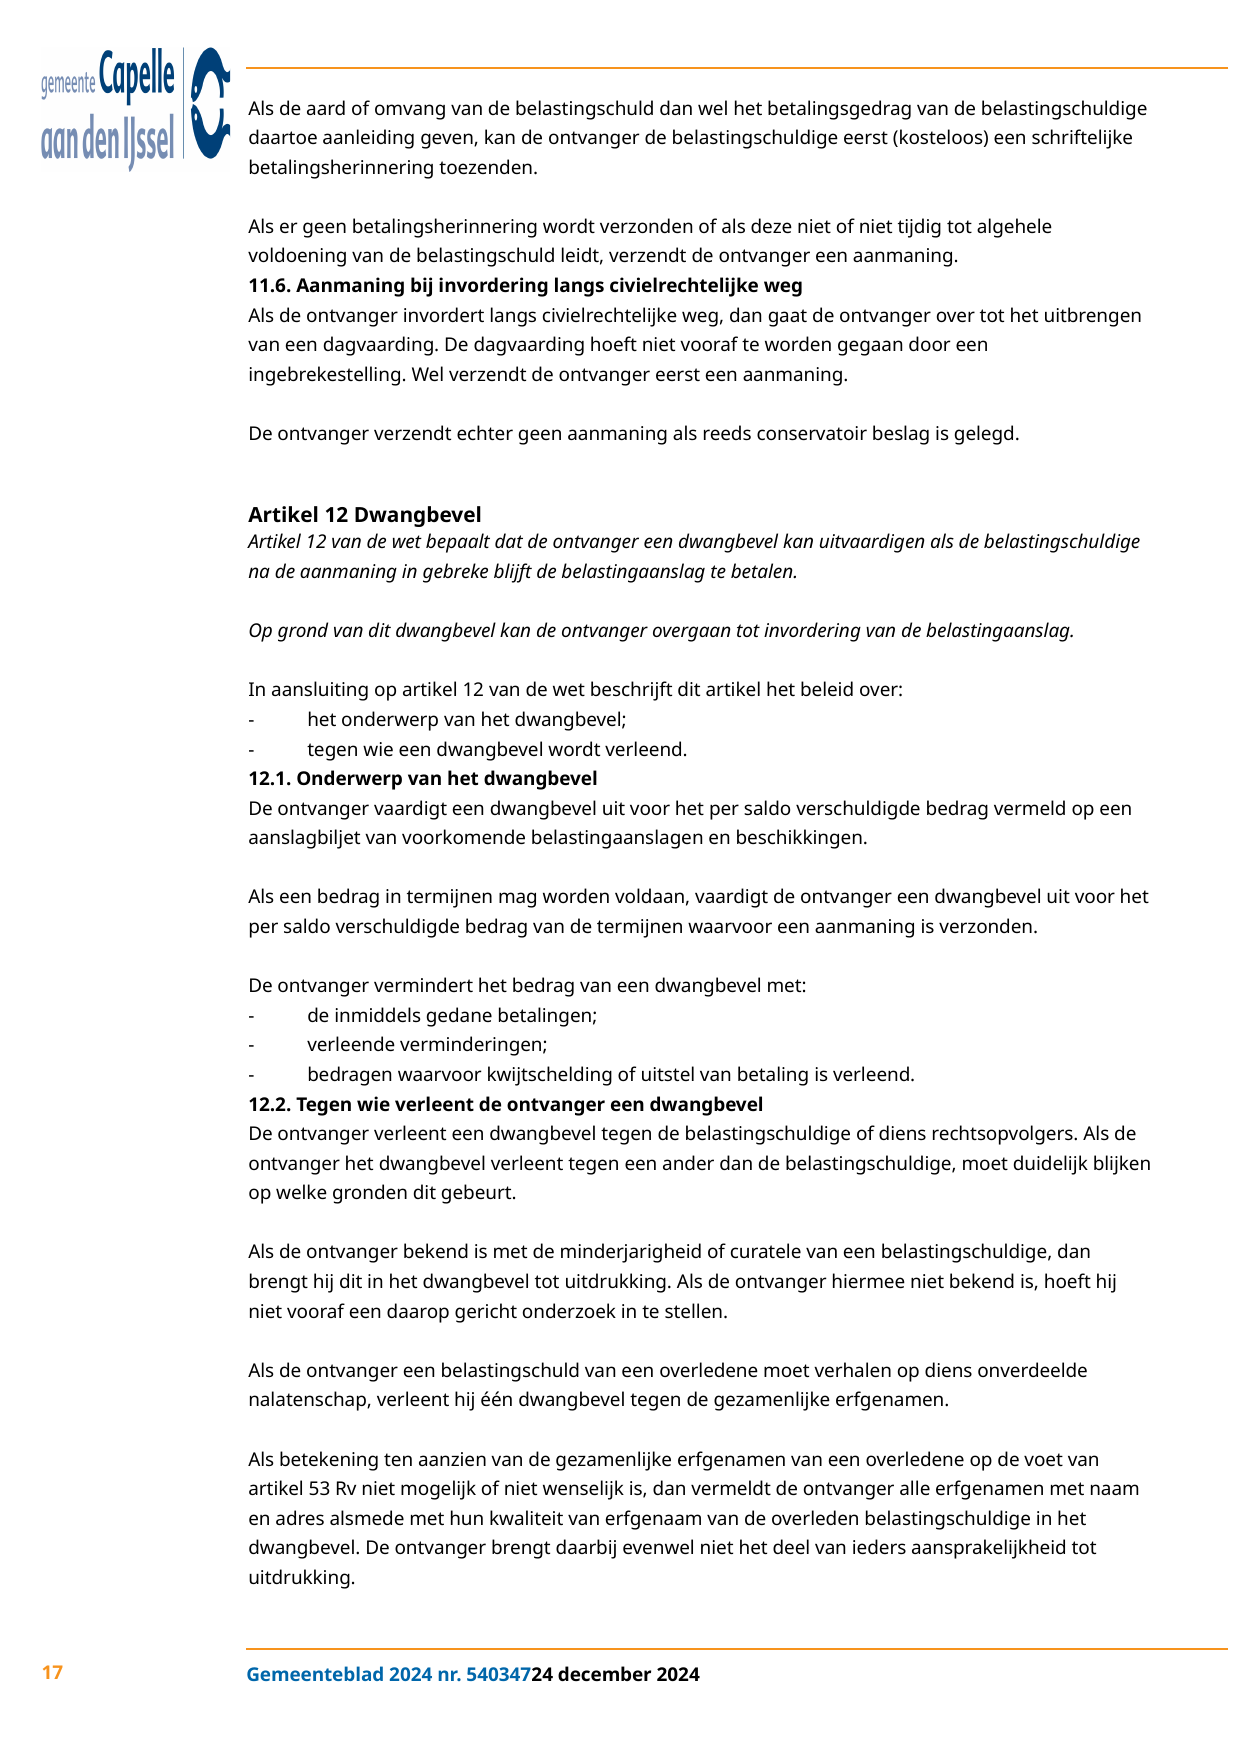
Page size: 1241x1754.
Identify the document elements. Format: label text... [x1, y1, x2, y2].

text Als de ontvanger een belastingschuld van een overledene moet verhalen op diens onverdeelde nalatenschap, verleent hij één dwangbevel tegen de gezamenlijke erfgenamen. [248, 1357, 1152, 1412]
text Als betekening ten aanzien van de gezamenlijke erfgenamen van een overledene op de voet van artikel 53 Rv niet mogelijk of niet wenselijk is, dan vermeldt de ontvanger alle erfgenamen met naam en adres alsmede met hun kwaliteit van erfgenaam van de overleden belastingschuldige in het dwangbevel. De ontvanger brengt daarbij evenwel niet het deel van ieders aansprakelijkheid tot uitdrukking. [248, 1446, 1152, 1590]
text Als een bedrag in termijnen mag worden voldaan, vaardigt de ontvanger een dwangbevel uit voor het per saldo verschuldigde bedrag van de termijnen waarvoor een aanmaning is verzonden. [248, 884, 1152, 939]
text De ontvanger vaardigt een dwangbevel uit voor het per saldo verschuldigde bedrag vermeld op een aanslagbiljet van voorkomende belastingaanslagen en beschikkingen. [248, 795, 1152, 850]
text Als de ontvanger invordert langs civielrechtelijke weg, dan gaat de ontvanger over tot het uitbrengen van een dagvaarding. De dagvaarding hoeft niet vooraf te worden gegaan door een ingebrekestelling. Wel verzendt de ontvanger eerst een aanmaning. [248, 302, 1152, 387]
text 11.6. Aanmaning bij invordering langs civielrechtelijke weg [248, 272, 1152, 298]
text In aansluiting op artikel 12 van de wet beschrijft dit artikel het beleid over: [248, 677, 1152, 702]
list bedragen waarvoor kwijtschelding of uitstel van betaling is verleend. [248, 1061, 1152, 1087]
text 12.1. Onderwerp van het dwangbevel [248, 765, 1152, 791]
text Als de aard of omvang van de belastingschuld dan wel het betalingsgedrag van de belastingschuldige daartoe aanleiding geven, kan de ontvanger de belastingschuldige eerst (kosteloos) een schriftelijke betalingsherinnering toezenden. [248, 95, 1152, 180]
text De ontvanger verleent een dwangbevel tegen de belastingschuldige of diens rechtsopvolgers. Als de ontvanger het dwangbevel verleent tegen een ander dan de belastingschuldige, moet duidelijk blijken op welke gronden dit gebeurt. [248, 1120, 1152, 1205]
list het onderwerp van het dwangbevel; [248, 706, 1152, 732]
text Artikel 12 Dwangbevel [248, 500, 1152, 529]
text Als de ontvanger bekend is met de minderjarigheid of curatele van een belastingschuldige, dan brengt hij dit in het dwangbevel tot uitdrukking. Als de ontvanger hiermee niet bekend is, hoeft hij niet vooraf een daarop gericht onderzoek in te stellen. [248, 1239, 1152, 1323]
text Artikel 12 van de wet bepaalt dat de ontvanger een dwangbevel kan uitvaardigen als de belastingschuldige na de aanmaning in gebreke blijft de belastingaanslag te betalen. [248, 529, 1152, 584]
text Op grond van dit dwangbevel kan de ontvanger overgaan tot invordering van de belastingaanslag. [248, 617, 1152, 643]
text 12.2. Tegen wie verleent de ontvanger een dwangbevel [248, 1091, 1152, 1116]
text Als er geen betalingsherinnering wordt verzonden of als deze niet of niet tijdig tot algehele voldoening van de belastingschuld leidt, verzendt de ontvanger een aanmaning. [248, 213, 1152, 268]
picture [41, 47, 231, 172]
list de inmiddels gedane betalingen; [248, 1002, 1152, 1028]
list verleende verminderingen; [248, 1032, 1152, 1057]
list tegen wie een dwangbevel wordt verleend. [248, 736, 1152, 761]
text De ontvanger verzendt echter geen aanmaning als reeds conservatoir beslag is gelegd. [248, 420, 1152, 446]
text De ontvanger vermindert het bedrag van een dwangbevel met: [248, 972, 1152, 998]
